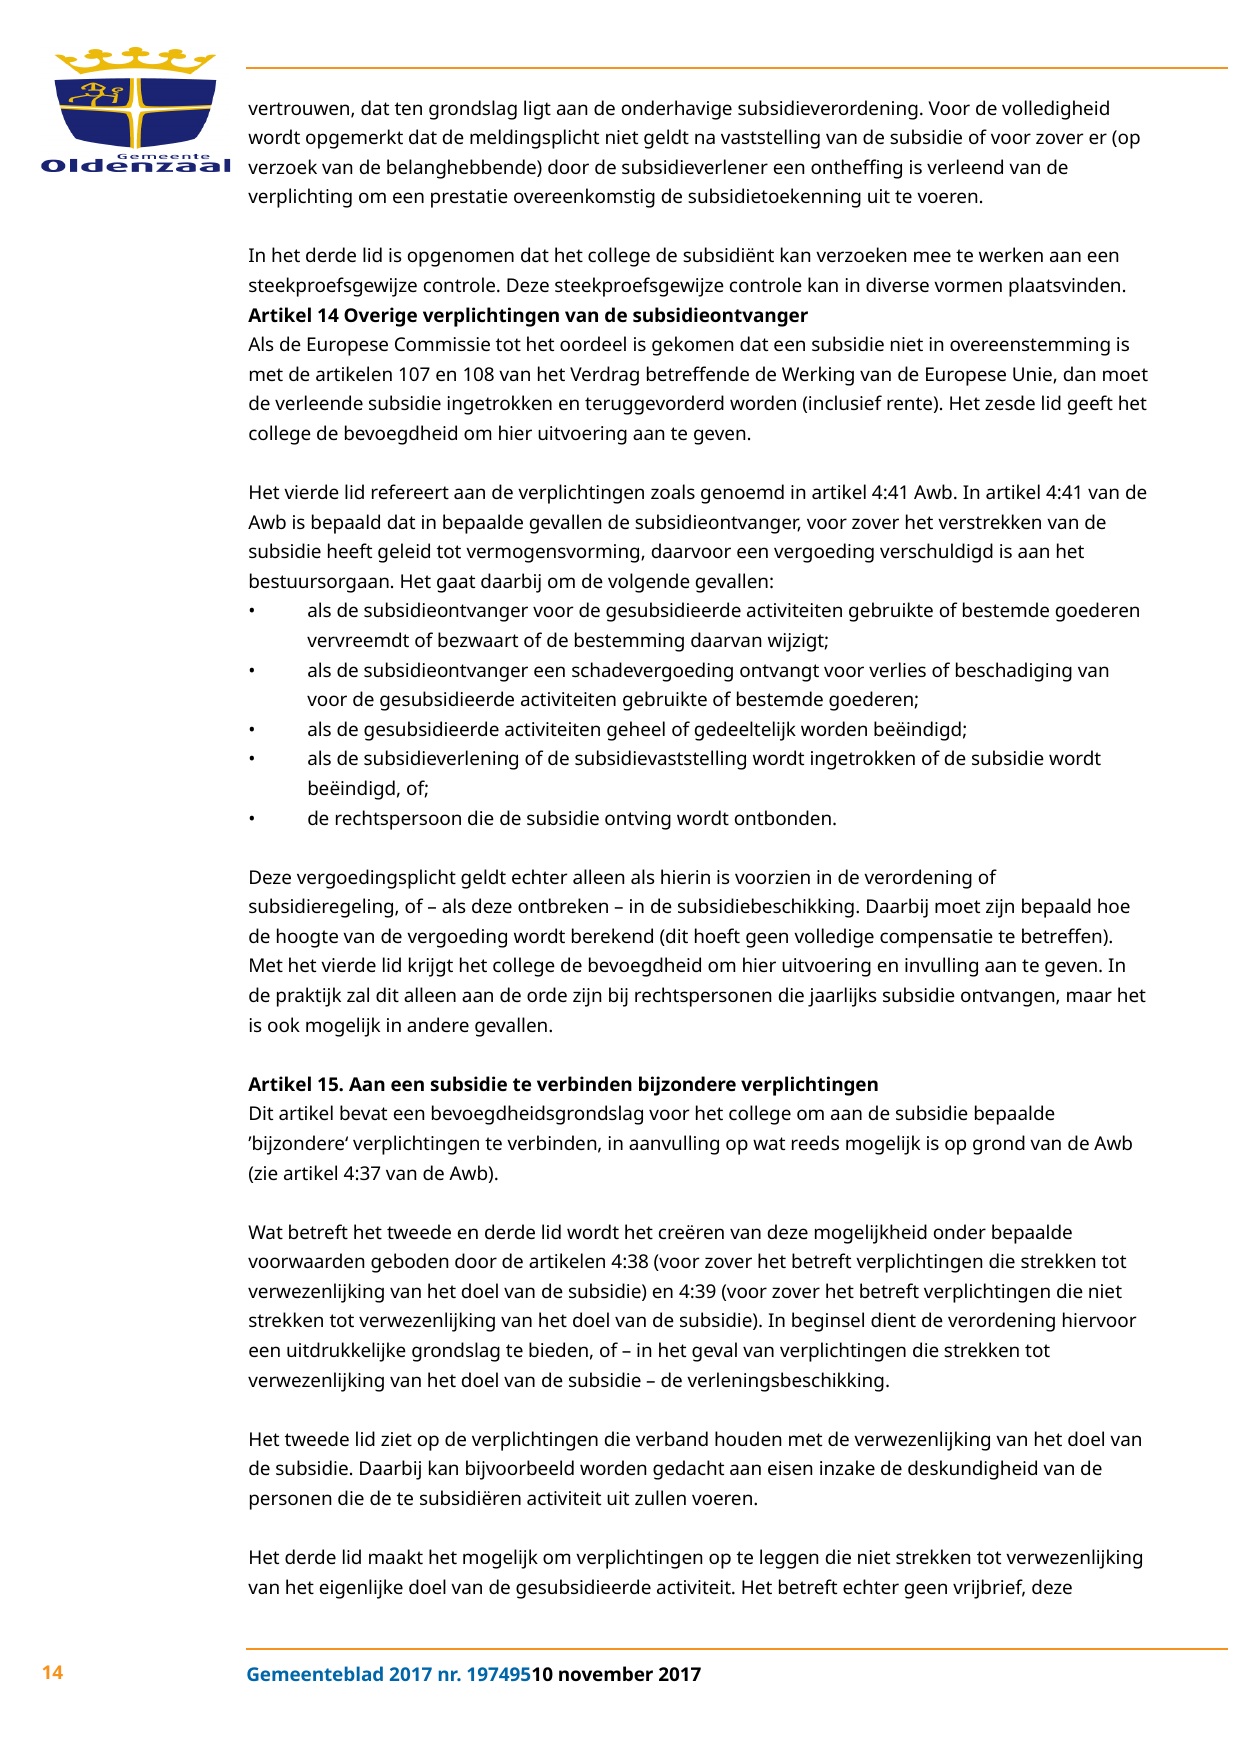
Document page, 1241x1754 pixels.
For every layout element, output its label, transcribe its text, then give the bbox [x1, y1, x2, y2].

text Als de Europese Commissie tot het oordeel is gekomen dat een subsidie niet in overeenstemming is met de artikelen 107 en 108 van het Verdrag betreffende de Werking van de Europese Unie, dan moet de verleende subsidie ingetrokken en teruggevorderd worden (inclusief rente). Het zesde lid geeft het college de bevoegdheid om hier uitvoering aan te geven. [248, 331, 1152, 446]
text Het vierde lid refereert aan de verplichtingen zoals genoemd in artikel 4:41 Awb. In artikel 4:41 van de Awb is bepaald dat in bepaalde gevallen de subsidieontvanger, voor zover het verstrekken van de subsidie heeft geleid tot vermogensvorming, daarvoor een vergoeding verschuldigd is aan het bestuursorgaan. Het gaat daarbij om de volgende gevallen: [248, 479, 1152, 594]
list als de subsidieontvanger een schadevergoeding ontvangt voor verlies of beschadiging van voor de gesubsidieerde activiteiten gebruikte of bestemde goederen; [248, 657, 1152, 712]
text Wat betreft het tweede en derde lid wordt het creëren van deze mogelijkheid onder bepaalde voorwaarden geboden door de artikelen 4:38 (voor zover het betreft verplichtingen die strekken tot verwezenlijking van het doel van de subsidie) en 4:39 (voor zover het betreft verplichtingen die niet strekken tot verwezenlijking van het doel van de subsidie). In beginsel dient de verordening hiervoor een uitdrukkelijke grondslag te bieden, of – in het geval van verplichtingen die strekken tot verwezenlijking van het doel van de subsidie – de verleningsbeschikking. [248, 1219, 1152, 1393]
text In het derde lid is opgenomen dat het college de subsidiënt kan verzoeken mee te werken aan een steekproefsgewijze controle. Deze steekproefsgewijze controle kan in diverse vormen plaatsvinden. [248, 243, 1152, 298]
picture [41, 47, 231, 172]
text vertrouwen, dat ten grondslag ligt aan de onderhavige subsidieverordening. Voor de volledigheid wordt opgemerkt dat de meldingsplicht niet geldt na vaststelling van de subsidie of voor zover er (op verzoek van de belanghebbende) door de subsidieverlener een ontheffing is verleend van de verplichting om een prestatie overeenkomstig de subsidietoekenning uit te voeren. [248, 95, 1152, 209]
list als de subsidieontvanger voor de gesubsidieerde activiteiten gebruikte of bestemde goederen vervreemdt of bezwaart of de bestemming daarvan wijzigt; [248, 598, 1152, 653]
text Dit artikel bevat een bevoegdheidsgrondslag voor het college om aan de subsidie bepaalde ’bijzondere‘ verplichtingen te verbinden, in aanvulling op wat reeds mogelijk is op grond van de Awb (zie artikel 4:37 van de Awb). [248, 1101, 1152, 1186]
text Artikel 14 Overige verplichtingen van de subsidieontvanger [248, 302, 1152, 328]
text Het tweede lid ziet op de verplichtingen die verband houden met de verwezenlijking van het doel van de subsidie. Daarbij kan bijvoorbeeld worden gedacht aan eisen inzake de deskundigheid van de personen die de te subsidiëren activiteit uit zullen voeren. [248, 1426, 1152, 1511]
text Artikel 15. Aan een subsidie te verbinden bijzondere verplichtingen [248, 1071, 1152, 1097]
list als de subsidieverlening of de subsidievaststelling wordt ingetrokken of de subsidie wordt beëindigd, of; [248, 746, 1152, 801]
text Het derde lid maakt het mogelijk om verplichtingen op te leggen die niet strekken tot verwezenlijking van het eigenlijke doel van de gesubsidieerde activiteit. Het betreft echter geen vrijbrief, deze [248, 1544, 1152, 1600]
list als de gesubsidieerde activiteiten geheel of gedeeltelijk worden beëindigd; [248, 716, 1152, 742]
text Deze vergoedingsplicht geldt echter alleen als hierin is voorzien in de verordening of subsidieregeling, of – als deze ontbreken – in de subsidiebeschikking. Daarbij moet zijn bepaald hoe de hoogte van de vergoeding wordt berekend (dit hoeft geen volledige compensatie te betreffen). Met het vierde lid krijgt het college de bevoegdheid om hier uitvoering en invulling aan te geven. In de praktijk zal dit alleen aan de orde zijn bij rechtspersonen die jaarlijks subsidie ontvangen, maar het is ook mogelijk in andere gevallen. [248, 864, 1152, 1038]
list de rechtspersoon die de subsidie ontving wordt ontbonden. [248, 805, 1152, 831]
